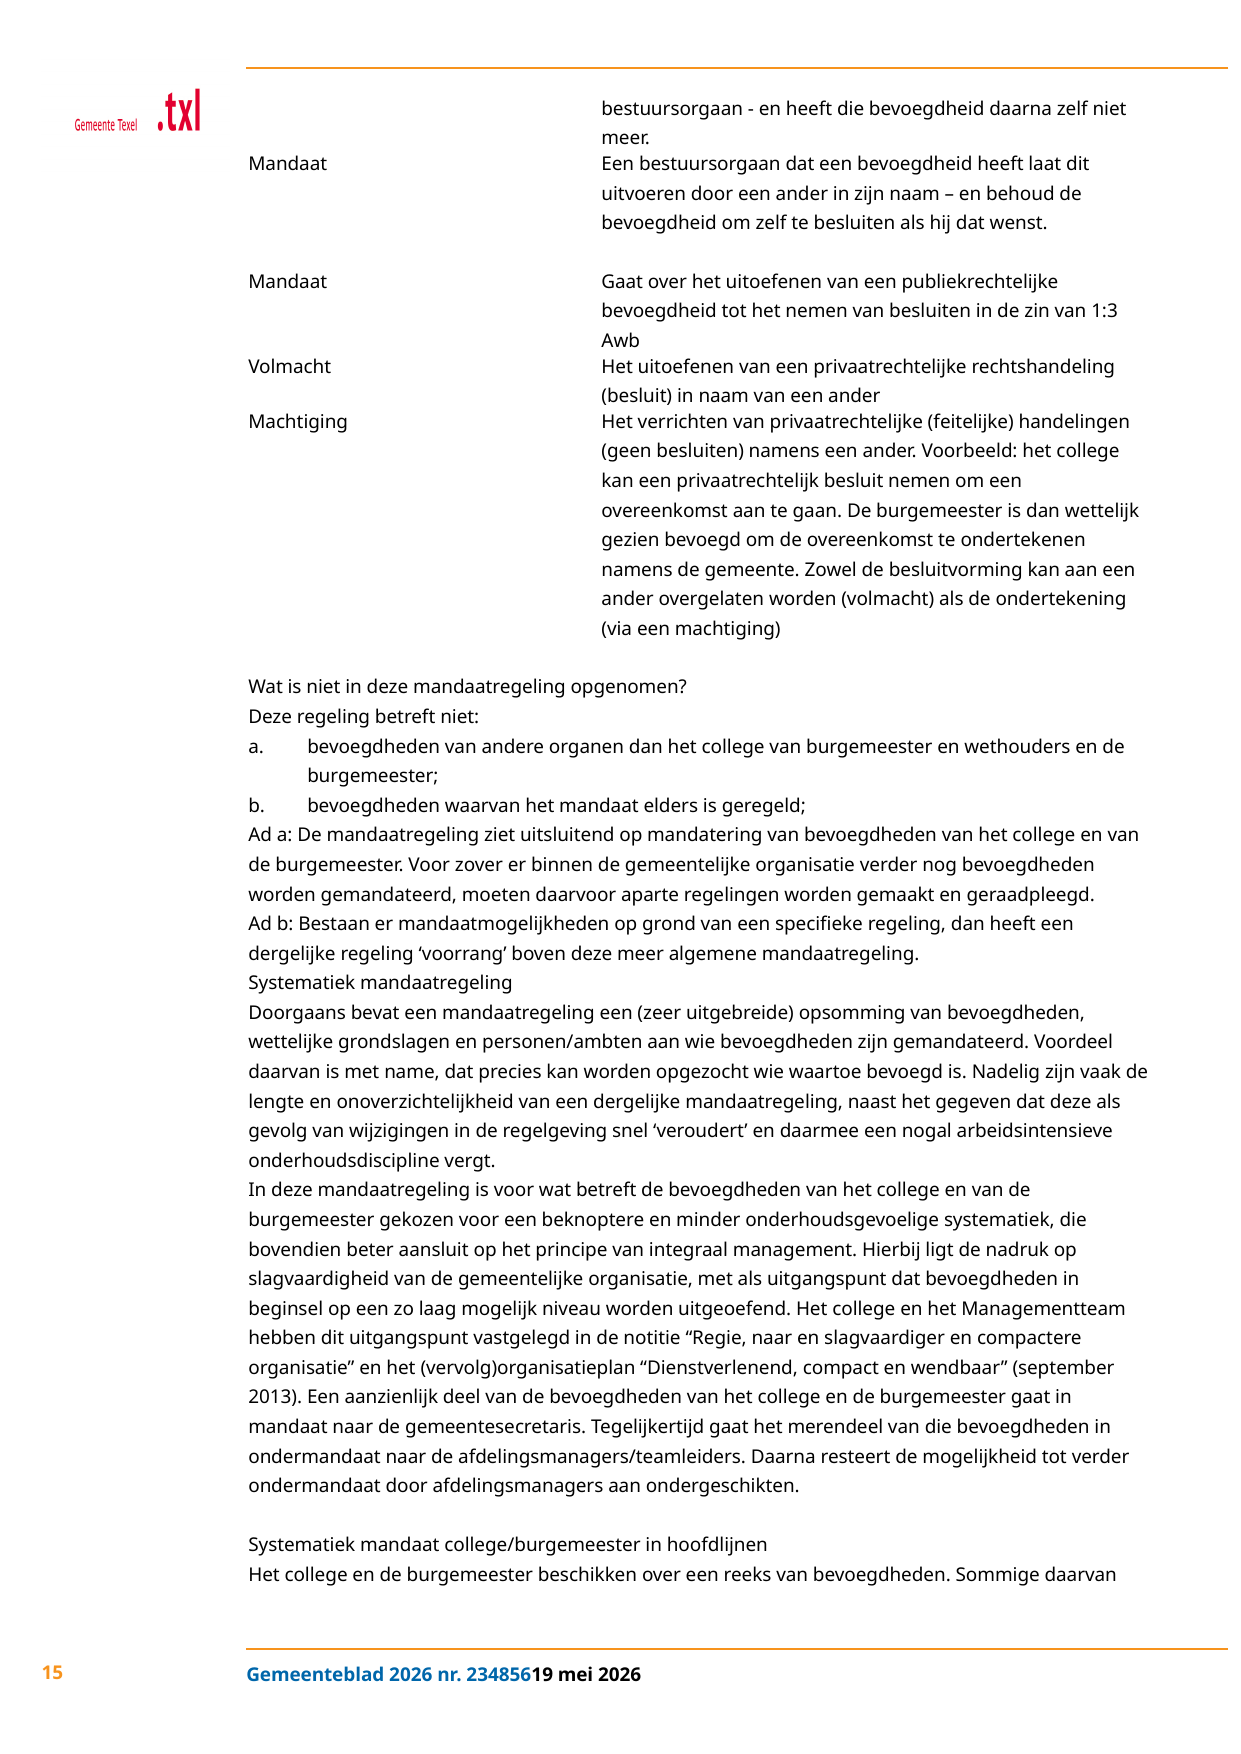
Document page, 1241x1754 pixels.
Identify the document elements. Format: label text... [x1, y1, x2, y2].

text Systematiek mandaatregeling [248, 969, 1152, 995]
table_cell Volmacht [248, 353, 601, 408]
text Wat is niet in deze mandaatregeling opgenomen? [248, 674, 1152, 699]
table_cell Mandaat [248, 150, 601, 235]
table_header Mandaat [248, 268, 601, 353]
list bevoegdheden van andere organen dan het college van burgemeester en wethouders en de burgemeester; [248, 733, 1152, 788]
text Ad a: De mandaatregeling ziet uitsluitend op mandatering van bevoegdheden van het college en van de burgemeester. Voor zover er binnen de gemeentelijke organisatie verder nog bevoegdheden worden gemandateerd, moeten daarvoor aparte regelingen worden gemaakt en geraadpleegd. [248, 822, 1152, 907]
picture [41, 47, 231, 172]
text Het college en de burgemeester beschikken over een reeks van bevoegdheden. Sommige daarvan [248, 1561, 1152, 1587]
table_header Gaat over het uitoefenen van een publiekrechtelijke bevoegdheid tot het nemen van besluiten in de zin van 1:3 Awb [601, 268, 1152, 353]
text In deze mandaatregeling is voor wat betreft de bevoegdheden van het college en van de burgemeester gekozen voor een beknoptere en minder onderhoudsgevoelige systematiek, die bovendien beter aansluit op het principe van integraal management. Hierbij ligt de nadruk op slagvaardigheid van de gemeentelijke organisatie, met als uitgangspunt dat bevoegdheden in beginsel op een zo laag mogelijk niveau worden uitgeoefend. Het college en het Managementteam hebben dit uitgangspunt vastgelegd in de notitie “Regie, naar en slagvaardiger en compactere organisatie” en het (vervolg)organisatieplan “Dienstverlenend, compact en wendbaar” (september 2013). Een aanzienlijk deel van de bevoegdheden van het college en de burgemeester gaat in mandaat naar de gemeentesecretaris. Tegelijkertijd gaat het merendeel van die bevoegdheden in ondermandaat naar de afdelingsmanagers/teamleiders. Daarna resteert de mogelijkheid tot verder ondermandaat door afdelingsmanagers aan ondergeschikten. [248, 1177, 1152, 1498]
text Ad b: Bestaan er mandaatmogelijkheden op grond van een specifieke regeling, dan heeft een dergelijke regeling ‘voorrang’ boven deze meer algemene mandaatregeling. [248, 910, 1152, 966]
table_cell Het uitoefenen van een privaatrechtelijke rechtshandeling (besluit) in naam van een ander [601, 353, 1152, 408]
text Doorgaans bevat een mandaatregeling een (zeer uitgebreide) opsomming van bevoegdheden, wettelijke grondslagen en personen/ambten aan wie bevoegdheden zijn gemandateerd. Voordeel daarvan is met name, dat precies kan worden opgezocht wie waartoe bevoegd is. Nadelig zijn vaak de lengte en onoverzichtelijkheid van een dergelijke mandaatregeling, naast het gegeven dat deze als gevolg van wijzigingen in de regelgeving snel ‘veroudert’ en daarmee een nogal arbeidsintensieve onderhoudsdiscipline vergt. [248, 999, 1152, 1173]
table_cell Een bestuursorgaan dat een bevoegdheid heeft laat dit uitvoeren door een ander in zijn naam – en behoud de bevoegdheid om zelf te besluiten als hij dat wenst. [601, 150, 1152, 235]
table_cell [248, 95, 601, 150]
table_cell bestuursorgaan - en heeft die bevoegdheid daarna zelf niet meer. [601, 95, 1152, 150]
table_cell Machtiging [248, 408, 601, 641]
text Deze regeling betreft niet: [248, 703, 1152, 729]
list bevoegdheden waarvan het mandaat elders is geregeld; [248, 792, 1152, 818]
text Systematiek mandaat college/burgemeester in hoofdlijnen [248, 1532, 1152, 1557]
table_cell Het verrichten van privaatrechtelijke (feitelijke) handelingen (geen besluiten) namens een ander. Voorbeeld: het college kan een privaatrechtelijk besluit nemen om een overeenkomst aan te gaan. De burgemeester is dan wettelijk gezien bevoegd om de overeenkomst te ondertekenen namens de gemeente. Zowel de besluitvorming kan aan een ander overgelaten worden (volmacht) als de ondertekening (via een machtiging) [601, 408, 1152, 641]
